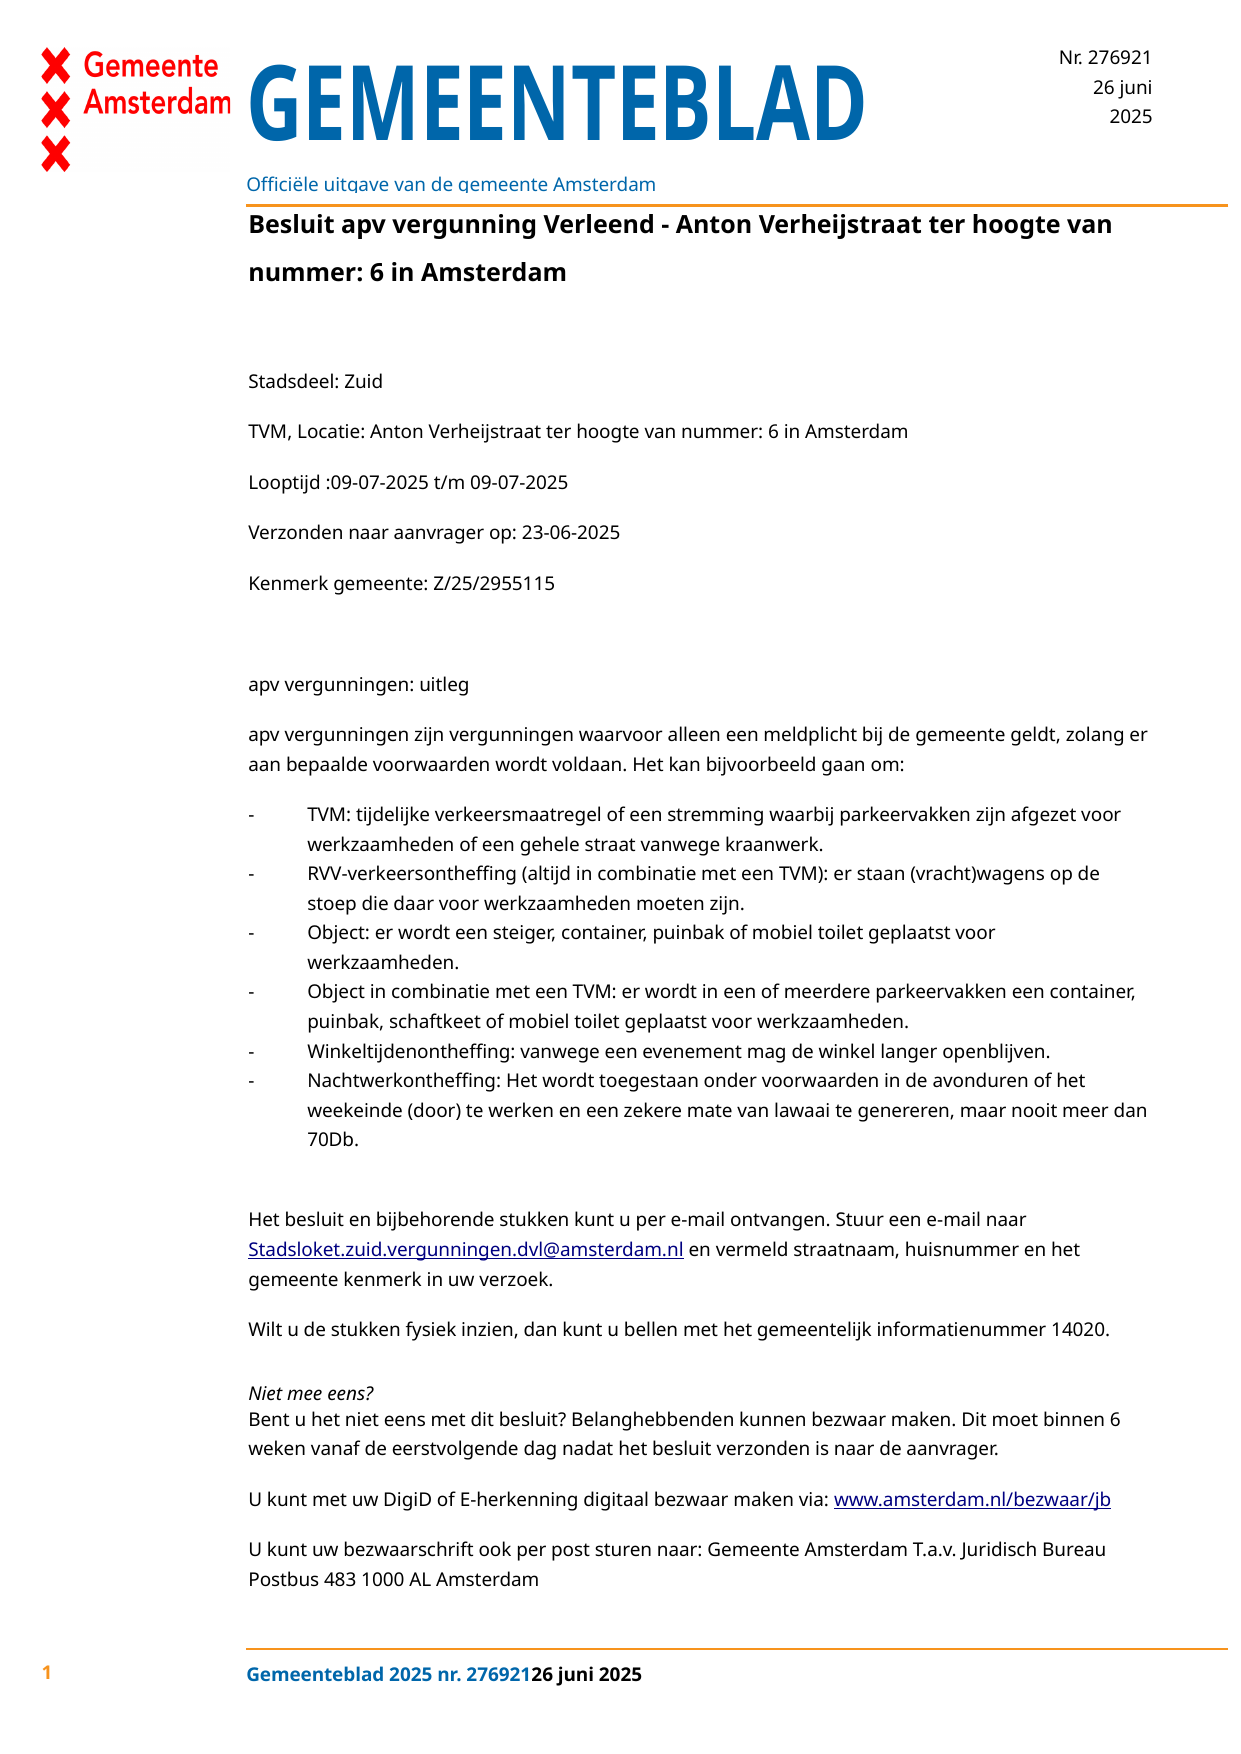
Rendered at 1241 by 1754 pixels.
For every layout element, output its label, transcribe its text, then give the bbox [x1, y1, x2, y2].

text U kunt uw bezwaarschrift ook per post sturen naar: Gemeente Amsterdam T.a.v. Juridisch Bureau Postbus 483 1000 AL Amsterdam [248, 1536, 1152, 1592]
text apv vergunningen: uitleg [248, 671, 1152, 697]
text Wilt u de stukken fysiek inzien, dan kunt u bellen met het gemeentelijk informatienummer 14020. [248, 1316, 1152, 1342]
text Looptijd :09-07-2025 t/m 09-07-2025 [248, 469, 1152, 495]
list Object in combinatie met een TVM: er wordt in een of meerdere parkeervakken een container, puinbak, schaftkeet of mobiel toilet geplaatst voor werkzaamheden. [248, 979, 1152, 1034]
text U kunt met uw DigiD of E-herkenning digitaal bezwaar maken via: www.amsterdam.nl/bezwaar/jb [248, 1486, 1152, 1512]
text TVM, Locatie: Anton Verheijstraat ter hoogte van nummer: 6 in Amsterdam [248, 419, 1152, 444]
picture [41, 47, 231, 172]
list RVV-verkeersontheffing (altijd in combinatie met een TVM): er staan (vracht)wagens op de stoep die daar voor werkzaamheden moeten zijn. [248, 860, 1152, 916]
text Kenmerk gemeente: Z/25/2955115 [248, 570, 1152, 596]
text Verzonden naar aanvrager op: 23-06-2025 [248, 519, 1152, 545]
text Besluit apv vergunning Verleend - Anton Verheijstraat ter hoogte van nummer: 6 in Amsterdam [248, 207, 1152, 288]
text Stadsdeel: Zuid [248, 368, 1152, 394]
list Object: er wordt een steiger, container, puinbak of mobiel toilet geplaatst voor werkzaamheden. [248, 919, 1152, 975]
list Winkeltijdenontheffing: vanwege een evenement mag de winkel langer openblijven. [248, 1038, 1152, 1064]
list Nachtwerkontheffing: Het wordt toegestaan onder voorwaarden in de avonduren of het weekeinde (door) te werken en een zekere mate van lawaai te genereren, maar nooit meer dan 70Db. [248, 1067, 1152, 1152]
text Het besluit en bijbehorende stukken kunt u per e-mail ontvangen. Stuur een e-mail naar Stadsloket.zuid.vergunningen.dvl@amsterdam.nl en vermeld straatnaam, huisnummer en het gemeente kenmerk in uw verzoek. [248, 1207, 1152, 1292]
text apv vergunningen zijn vergunningen waarvoor alleen een meldplicht bij de gemeente geldt, zolang er aan bepaalde voorwaarden wordt voldaan. Het kan bijvoorbeeld gaan om: [248, 721, 1152, 777]
text Bent u het niet eens met dit besluit? Belanghebbenden kunnen bezwaar maken. Dit moet binnen 6 weken vanaf de eerstvolgende dag nadat het besluit verzonden is naar de aanvrager. [248, 1406, 1152, 1461]
text Niet mee eens? [248, 1380, 1152, 1406]
list TVM: tijdelijke verkeersmaatregel of een stremming waarbij parkeervakken zijn afgezet voor werkzaamheden of een gehele straat vanwege kraanwerk. [248, 801, 1152, 857]
